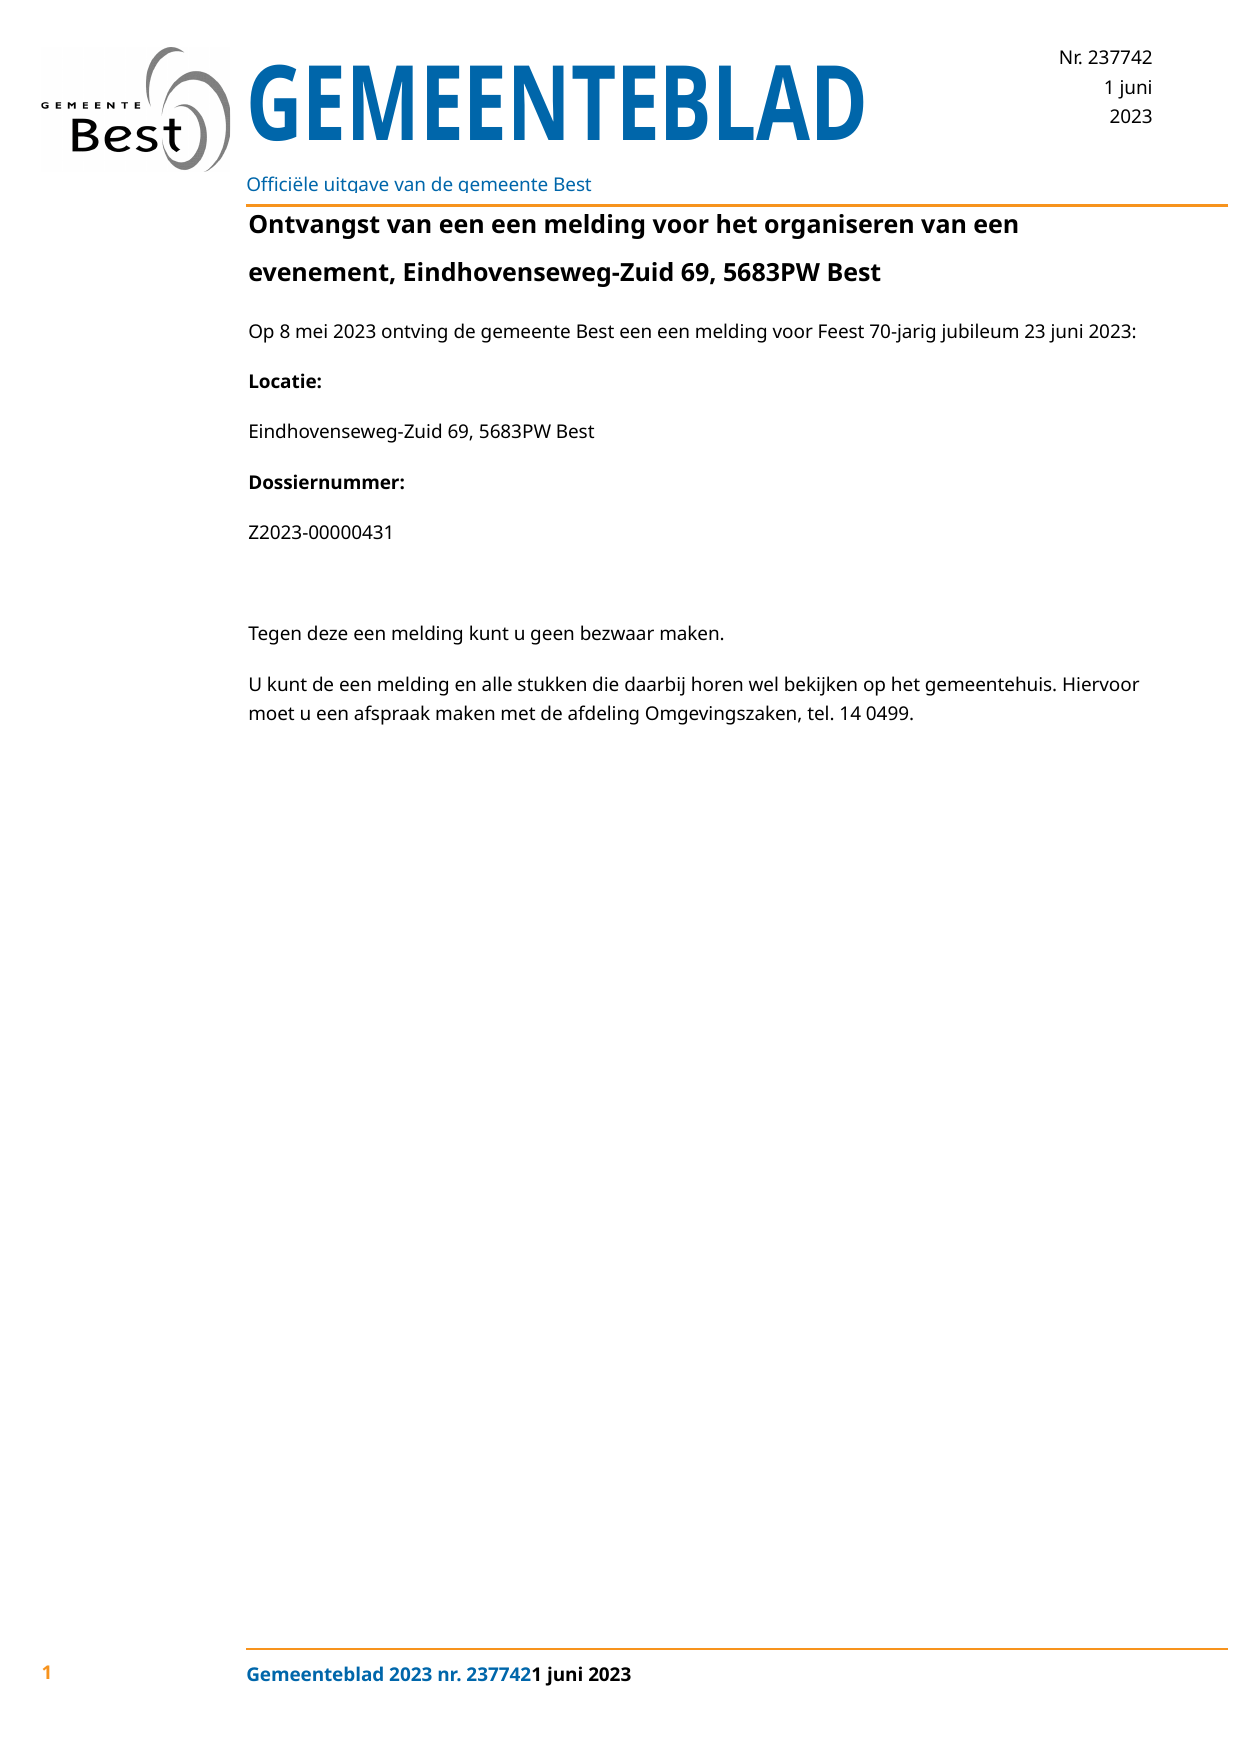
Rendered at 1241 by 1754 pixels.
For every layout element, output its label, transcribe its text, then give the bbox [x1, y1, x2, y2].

text Locatie: [248, 368, 1152, 394]
text Eindhovenseweg-Zuid 69, 5683PW Best [248, 419, 1152, 444]
text Tegen deze een melding kunt u geen bezwaar maken. [248, 620, 1152, 646]
text U kunt de een melding en alle stukken die daarbij horen wel bekijken op het gemeentehuis. Hiervoor moet u een afspraak maken met de afdeling Omgevingszaken, tel. 14 0499. [248, 671, 1152, 726]
text Z2023-00000431 [248, 519, 1152, 545]
picture [41, 47, 231, 172]
text Op 8 mei 2023 ontving de gemeente Best een een melding voor Feest 70-jarig jubileum 23 juni 2023: [248, 318, 1152, 344]
text Dossiernummer: [248, 469, 1152, 495]
text Ontvangst van een een melding voor het organiseren van een evenement, Eindhovenseweg-Zuid 69, 5683PW Best [248, 207, 1152, 288]
